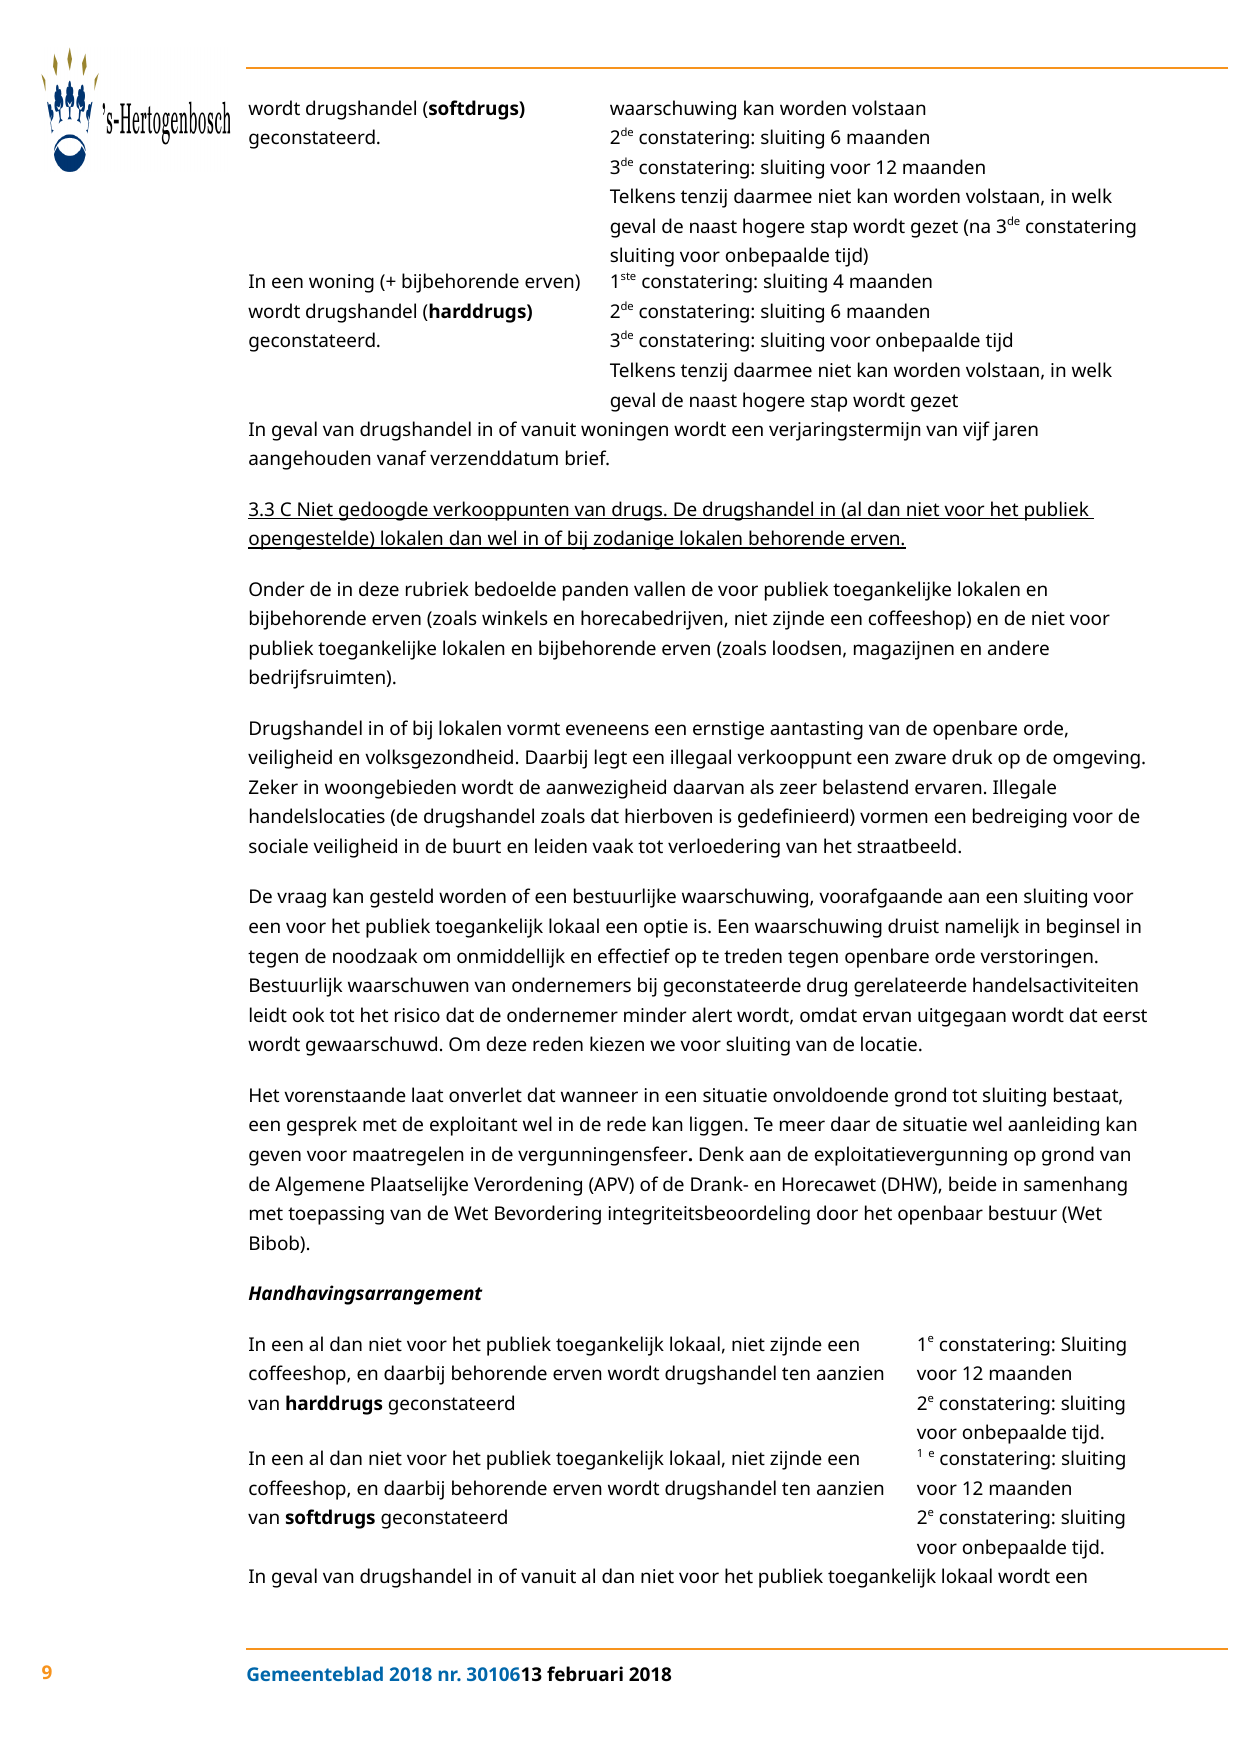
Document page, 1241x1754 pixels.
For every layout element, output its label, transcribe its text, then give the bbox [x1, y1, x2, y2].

table_header In een al dan niet voor het publiek toegankelijk lokaal, niet zijnde een coffeeshop, en daarbij behorende erven wordt drugshandel ten aanzien van harddrugs geconstateerd [248, 1331, 917, 1445]
text Onder de in deze rubriek bedoelde panden vallen de voor publiek toegankelijke lokalen en bijbehorende erven (zoals winkels en horecabedrijven, niet zijnde een coffeeshop) en de niet voor publiek toegankelijke lokalen en bijbehorende erven (zoals loodsen, magazijnen en andere bedrijfsruimten). [248, 576, 1152, 690]
table_header 1e constatering: Sluiting voor 12 maanden 2e constatering: sluiting voor onbepaalde tijd. [917, 1331, 1152, 1445]
text In geval van drugshandel in of vanuit al dan niet voor het publiek toegankelijk lokaal wordt een [248, 1563, 1152, 1589]
text 3.3 C Niet gedoogde verkooppunten van drugs. De drugshandel in (al dan niet voor het publiek opengestelde) lokalen dan wel in of bij zodanige lokalen behorende erven. [248, 496, 1152, 551]
table_cell 1ste constatering: sluiting 4 maanden 2de constatering: sluiting 6 maanden 3de constatering: sluiting voor onbepaalde tijd Telkens tenzij daarmee niet kan worden volstaan, in welk geval de naast hogere stap wordt gezet [610, 269, 1152, 412]
picture [41, 47, 231, 172]
text In geval van drugshandel in of vanuit woningen wordt een verjaringstermijn van vijf jaren aangehouden vanaf verzenddatum brief. [248, 416, 1152, 471]
text Drugshandel in of bij lokalen vormt eveneens een ernstige aantasting van de openbare orde, veiligheid en volksgezondheid. Daarbij legt een illegaal verkooppunt een zware druk op de omgeving. Zeker in woongebieden wordt de aanwezigheid daarvan als zeer belastend ervaren. Illegale handelslocaties (de drugshandel zoals dat hierboven is gedefinieerd) vormen een bedreiging voor de sociale veiligheid in de buurt en leiden vaak tot verloedering van het straatbeeld. [248, 715, 1152, 859]
text Handhavingsarrangement [248, 1280, 1152, 1306]
table_cell 1 e constatering: sluiting voor 12 maanden 2e constatering: sluiting voor onbepaalde tijd. [917, 1445, 1152, 1560]
table_cell In een woning (+ bijbehorende erven) wordt drugshandel (harddrugs) geconstateerd. [248, 269, 609, 412]
table_cell In een al dan niet voor het publiek toegankelijk lokaal, niet zijnde een coffeeshop, en daarbij behorende erven wordt drugshandel ten aanzien van softdrugs geconstateerd [248, 1445, 917, 1560]
table_header wordt drugshandel (softdrugs) geconstateerd. [248, 95, 609, 268]
text De vraag kan gesteld worden of een bestuurlijke waarschuwing, voorafgaande aan een sluiting voor een voor het publiek toegankelijk lokaal een optie is. Een waarschuwing druist namelijk in beginsel in tegen de noodzaak om onmiddellijk en effectief op te treden tegen openbare orde verstoringen. Bestuurlijk waarschuwen van ondernemers bij geconstateerde drug gerelateerde handelsactiviteiten leidt ook tot het risico dat de ondernemer minder alert wordt, omdat ervan uitgegaan wordt dat eerst wordt gewaarschuwd. Om deze reden kiezen we voor sluiting van de locatie. [248, 884, 1152, 1057]
table_header waarschuwing kan worden volstaan 2de constatering: sluiting 6 maanden 3de constatering: sluiting voor 12 maanden Telkens tenzij daarmee niet kan worden volstaan, in welk geval de naast hogere stap wordt gezet (na 3de constatering sluiting voor onbepaalde tijd) [610, 95, 1152, 268]
text Het vorenstaande laat onverlet dat wanneer in een situatie onvoldoende grond tot sluiting bestaat, een gesprek met de exploitant wel in de rede kan liggen. Te meer daar de situatie wel aanleiding kan geven voor maatregelen in de vergunningensfeer. Denk aan de exploitatievergunning op grond van de Algemene Plaatselijke Verordening (APV) of de Drank- en Horecawet (DHW), beide in samenhang met toepassing van de Wet Bevordering integriteitsbeoordeling door het openbaar bestuur (Wet Bibob). [248, 1082, 1152, 1256]
